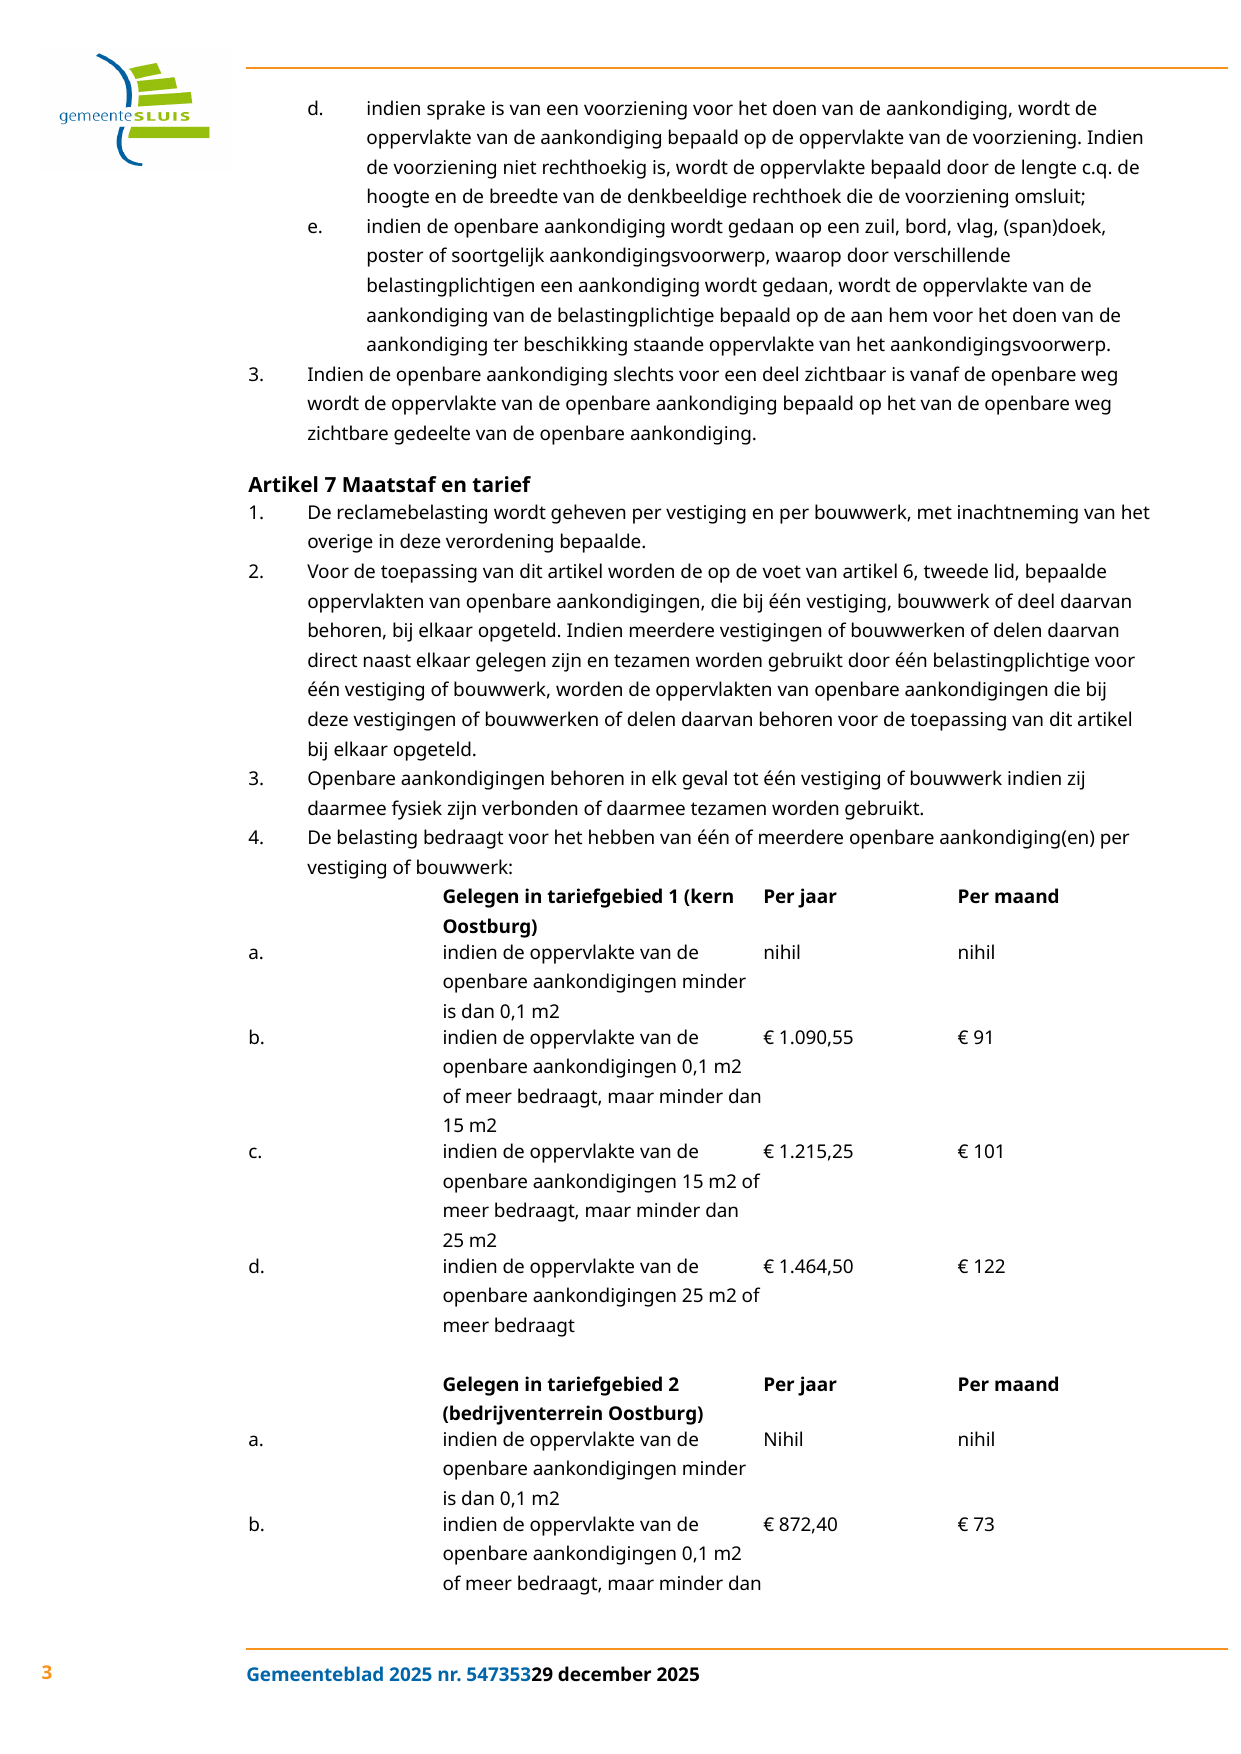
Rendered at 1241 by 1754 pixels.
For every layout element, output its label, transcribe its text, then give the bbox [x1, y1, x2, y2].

table_cell b. [248, 1511, 442, 1596]
table_cell indien de oppervlakte van de openbare aankondigingen minder is dan 0,1 m2 [442, 1426, 763, 1511]
table_cell € 1.464,50 [763, 1253, 957, 1338]
table_cell c. [248, 1139, 442, 1253]
table_header [248, 884, 442, 939]
table_cell a. [248, 1426, 442, 1511]
table_cell € 1.215,25 [763, 1139, 957, 1253]
table_cell d. [248, 1253, 442, 1338]
table_cell indien de oppervlakte van de openbare aankondigingen 0,1 m2 of meer bedraagt, maar minder dan 15 m2 [442, 1024, 763, 1138]
table_cell € 122 [958, 1253, 1152, 1338]
list De reclamebelasting wordt geheven per vestiging en per bouwwerk, met inachtneming van het overige in deze verordening bepaalde. [248, 499, 1152, 554]
table_cell nihil [958, 939, 1152, 1024]
list indien sprake is van een voorziening voor het doen van de aankondiging, wordt de oppervlakte van de aankondiging bepaald op de oppervlakte van de voorziening. Indien de voorziening niet rechthoekig is, wordt de oppervlakte bepaald door de lengte c.q. de hoogte en de breedte van de denkbeeldige rechthoek die de voorziening omsluit; [307, 95, 1152, 209]
table_cell € 101 [958, 1139, 1152, 1253]
table_cell a. [248, 939, 442, 1024]
table_header [248, 1371, 442, 1426]
table_cell nihil [763, 939, 957, 1024]
list Indien de openbare aankondiging slechts voor een deel zichtbaar is vanaf de openbare weg wordt de oppervlakte van de openbare aankondiging bepaald op het van de openbare weg zichtbare gedeelte van de openbare aankondiging. [248, 361, 1152, 446]
table_cell € 91 [958, 1024, 1152, 1138]
table_header Per maand [958, 1371, 1152, 1426]
list Openbare aankondigingen behoren in elk geval tot één vestiging of bouwwerk indien zij daarmee fysiek zijn verbonden of daarmee tezamen worden gebruikt. [248, 765, 1152, 821]
text Artikel 7 Maatstaf en tarief [248, 471, 1152, 499]
table_header Per jaar [763, 1371, 957, 1426]
table_cell € 73 [958, 1511, 1152, 1596]
table_cell indien de oppervlakte van de openbare aankondigingen 15 m2 of meer bedraagt, maar minder dan 25 m2 [442, 1139, 763, 1253]
list indien de openbare aankondiging wordt gedaan op een zuil, bord, vlag, (span)doek, poster of soortgelijk aankondigingsvoorwerp, waarop door verschillende belastingplichtigen een aankondiging wordt gedaan, wordt de oppervlakte van de aankondiging van de belastingplichtige bepaald op de aan hem voor het doen van de aankondiging ter beschikking staande oppervlakte van het aankondigingsvoorwerp. [307, 213, 1152, 357]
table_cell b. [248, 1024, 442, 1138]
table_cell € 872,40 [763, 1511, 957, 1596]
table_cell nihil [958, 1426, 1152, 1511]
table_header Per jaar [763, 884, 957, 939]
table_header Per maand [958, 884, 1152, 939]
table_cell € 1.090,55 [763, 1024, 957, 1138]
table_cell indien de oppervlakte van de openbare aankondigingen 25 m2 of meer bedraagt [442, 1253, 763, 1338]
list De belasting bedraagt voor het hebben van één of meerdere openbare aankondiging(en) per vestiging of bouwwerk: [248, 824, 1152, 880]
list Voor de toepassing van dit artikel worden de op de voet van artikel 6, tweede lid, bepaalde oppervlakten van openbare aankondigingen, die bij één vestiging, bouwwerk of deel daarvan behoren, bij elkaar opgeteld. Indien meerdere vestigingen of bouwwerken of delen daarvan direct naast elkaar gelegen zijn en tezamen worden gebruikt door één belastingplichtige voor één vestiging of bouwwerk, worden de oppervlakten van openbare aankondigingen die bij deze vestigingen of bouwwerken of delen daarvan behoren voor de toepassing van dit artikel bij elkaar opgeteld. [248, 558, 1152, 761]
table_cell indien de oppervlakte van de openbare aankondigingen 0,1 m2 of meer bedraagt, maar minder dan [442, 1511, 763, 1596]
table_header Gelegen in tariefgebied 1 (kern Oostburg) [442, 884, 763, 939]
table_cell Nihil [763, 1426, 957, 1511]
table_header Gelegen in tariefgebied 2 (bedrijventerrein Oostburg) [442, 1371, 763, 1426]
table_cell indien de oppervlakte van de openbare aankondigingen minder is dan 0,1 m2 [442, 939, 763, 1024]
picture [41, 47, 231, 172]
